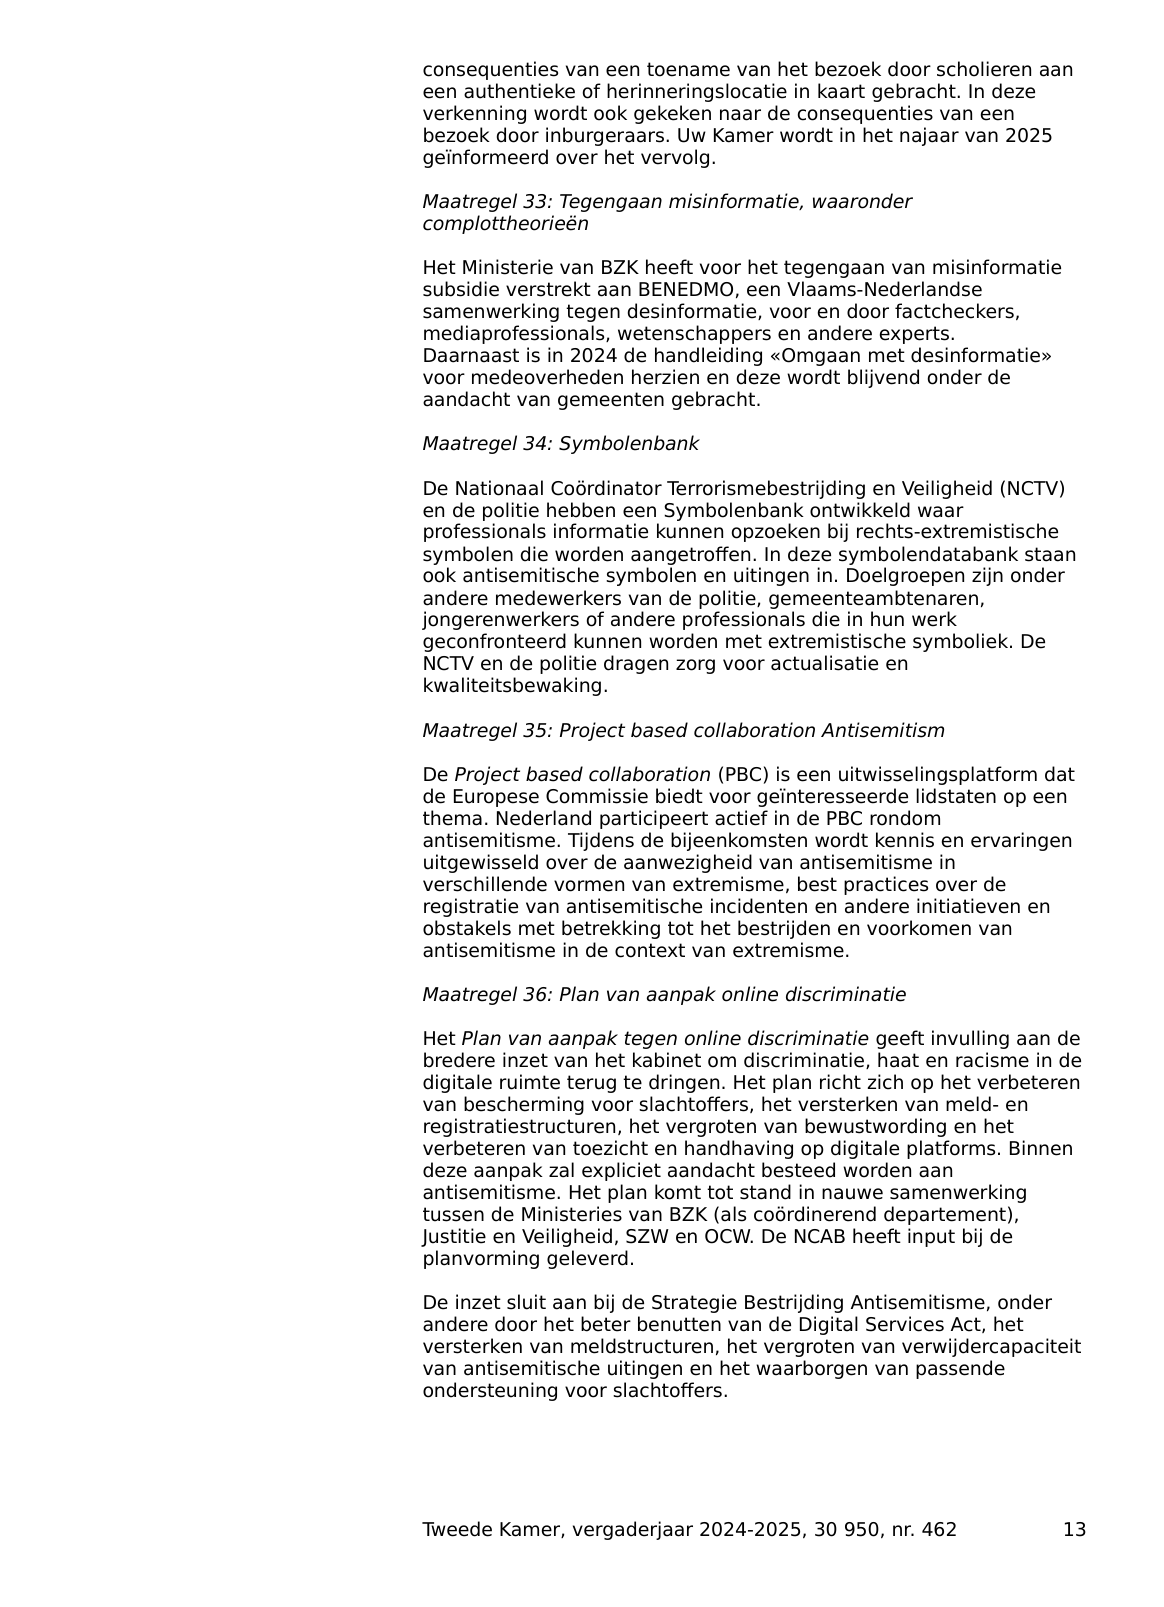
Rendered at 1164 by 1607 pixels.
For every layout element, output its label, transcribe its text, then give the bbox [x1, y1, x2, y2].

text Het Plan van aanpak tegen online discriminatie geeft invulling aan de bredere inzet van het kabinet om discriminatie, haat en racisme in de digitale ruimte terug te dringen. Het plan richt zich op het verbeteren van bescherming voor slachtoffers, het versterken van meld- en registratiestructuren, het vergroten van bewustwording en het verbeteren van toezicht en handhaving op digitale platforms. Binnen deze aanpak zal expliciet aandacht besteed worden aan antisemitisme. Het plan komt tot stand in nauwe samenwerking tussen de Ministeries van BZK (als coördinerend departement), Justitie en Veiligheid, SZW en OCW. De NCAB heeft input bij de planvorming geleverd. [422, 1028, 1087, 1269]
subtitle Maatregel 35: Project based collaboration Antisemitism [422, 719, 1087, 741]
text consequenties van een toename van het bezoek door scholieren aan een authentieke of herinneringslocatie in kaart gebracht. In deze verkenning wordt ook gekeken naar de consequenties van een bezoek door inburgeraars. Uw Kamer wordt in het najaar van 2025 geïnformeerd over het vervolg. [422, 59, 1087, 169]
subtitle Maatregel 36: Plan van aanpak online discriminatie [422, 984, 1087, 1006]
text De Project based collaboration (PBC) is een uitwisselingsplatform dat de Europese Commissie biedt voor geïnteresseerde lidstaten op een thema. Nederland participeert actief in de PBC rondom antisemitisme. Tijdens de bijeenkomsten wordt kennis en ervaringen uitgewisseld over de aanwezigheid van antisemitisme in verschillende vormen van extremisme, best practices over de registratie van antisemitische incidenten en andere initiatieven en obstakels met betrekking tot het bestrijden en voorkomen van antisemitisme in de context van extremisme. [422, 764, 1087, 961]
subtitle Maatregel 34: Symbolenbank [422, 433, 1087, 455]
text De inzet sluit aan bij de Strategie Bestrijding Antisemitisme, onder andere door het beter benutten van de Digital Services Act, het versterken van meldstructuren, het vergroten van verwijdercapaciteit van antisemitische uitingen en het waarborgen van passende ondersteuning voor slachtoffers. [422, 1292, 1087, 1402]
subtitle Maatregel 33: Tegengaan misinformatie, waaronder complottheorieën [422, 191, 1087, 235]
text Daarnaast is in 2024 de handleiding «Omgaan met desinformatie» voor medeoverheden herzien en deze wordt blijvend onder de aandacht van gemeenten gebracht. [422, 345, 1087, 411]
text Het Ministerie van BZK heeft voor het tegengaan van misinformatie subsidie verstrekt aan BENEDMO, een Vlaams-Nederlandse samenwerking tegen desinformatie, voor en door factcheckers, mediaprofessionals, wetenschappers en andere experts. [422, 257, 1087, 345]
text De Nationaal Coördinator Terrorismebestrijding en Veiligheid (NCTV) en de politie hebben een Symbolenbank ontwikkeld waar professionals informatie kunnen opzoeken bij rechts-extremistische symbolen die worden aangetroffen. In deze symbolendatabank staan ook antisemitische symbolen en uitingen in. Doelgroepen zijn onder andere medewerkers van de politie, gemeenteambtenaren, jongerenwerkers of andere professionals die in hun werk geconfronteerd kunnen worden met extremistische symboliek. De NCTV en de politie dragen zorg voor actualisatie en kwaliteitsbewaking. [422, 477, 1087, 697]
